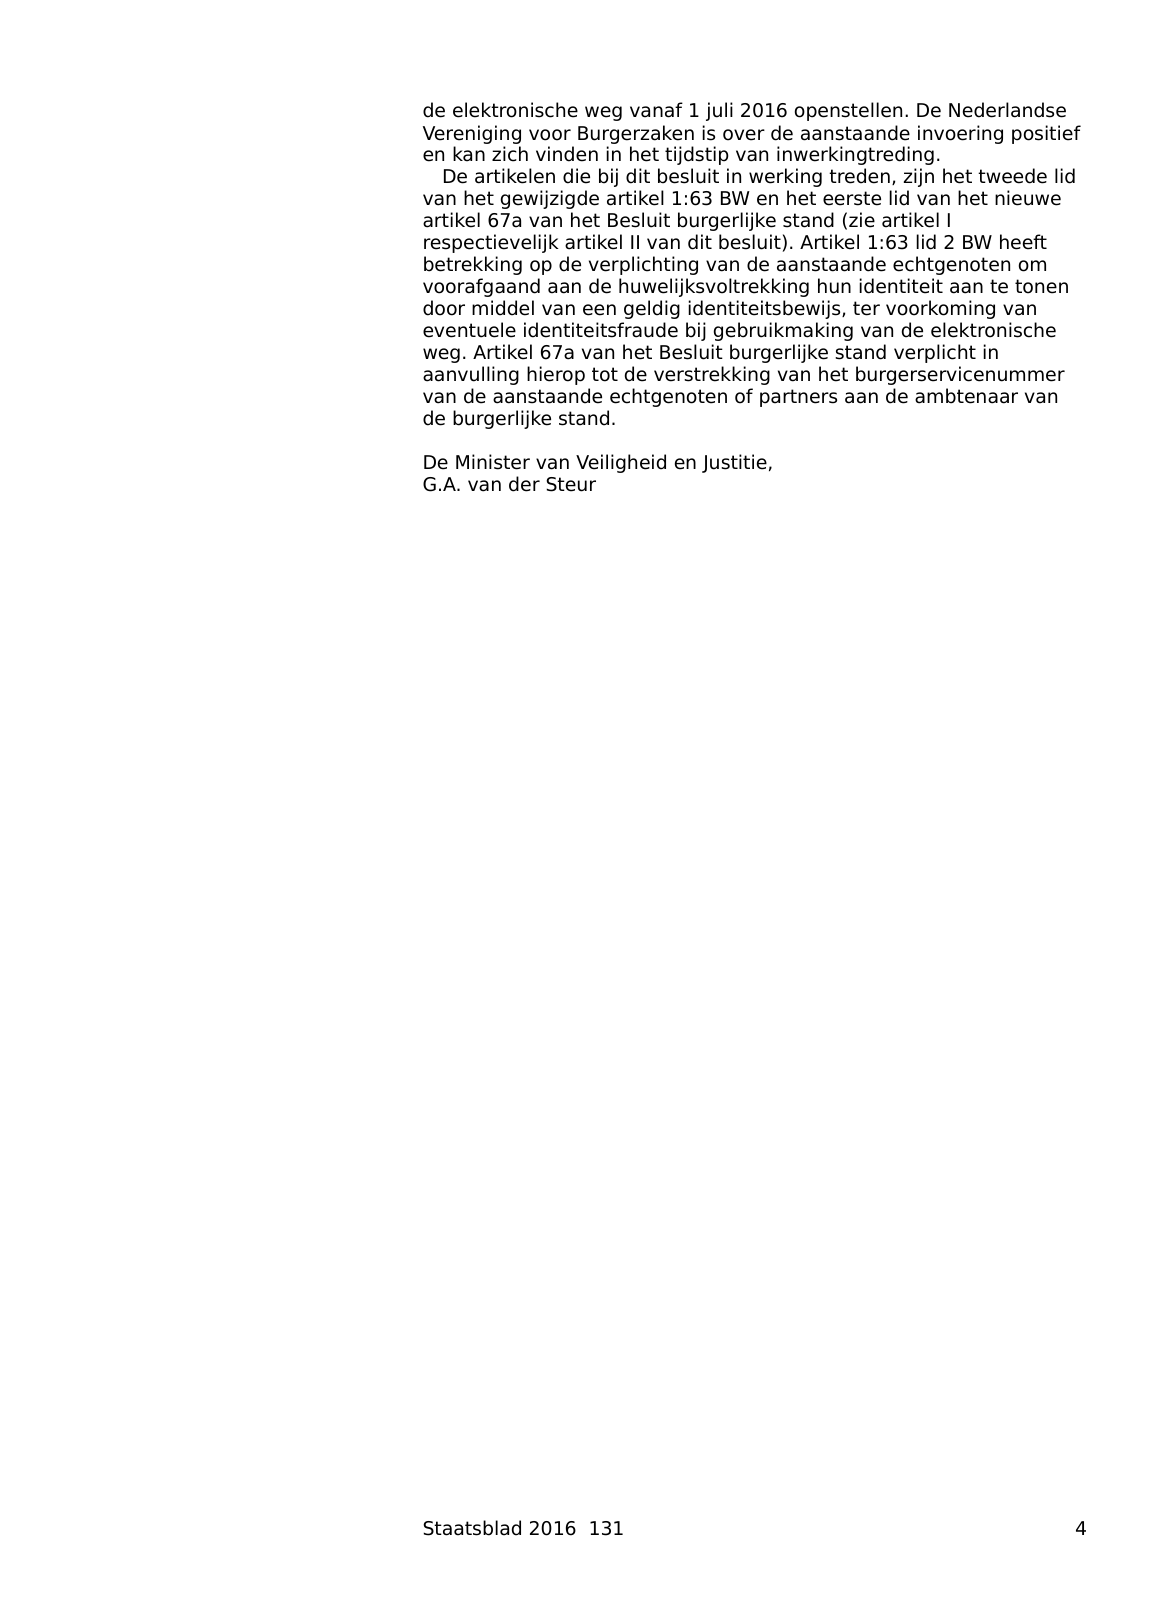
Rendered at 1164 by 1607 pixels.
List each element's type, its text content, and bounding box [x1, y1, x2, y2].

text de elektronische weg vanaf 1 juli 2016 openstellen. De Nederlandse Vereniging voor Burgerzaken is over de aanstaande invoering positief en kan zich vinden in het tijdstip van inwerkingtreding. [422, 100, 1087, 166]
text De artikelen die bij dit besluit in werking treden, zijn het tweede lid van het gewijzigde artikel 1:63 BW en het eerste lid van het nieuwe artikel 67a van het Besluit burgerlijke stand (zie artikel I respectievelijk artikel II van dit besluit). Artikel 1:63 lid 2 BW heeft betrekking op de verplichting van de aanstaande echtgenoten om voorafgaand aan de huwelijksvoltrekking hun identiteit aan te tonen door middel van een geldig identiteitsbewijs, ter voorkoming van eventuele identiteitsfraude bij gebruikmaking van de elektronische weg. Artikel 67a van het Besluit burgerlijke stand verplicht in aanvulling hierop tot de verstrekking van het burgerservicenummer van de aanstaande echtgenoten of partners aan de ambtenaar van de burgerlijke stand. [422, 166, 1087, 430]
text De Minister van Veiligheid en Justitie, G.A. van der Steur [422, 452, 1087, 496]
